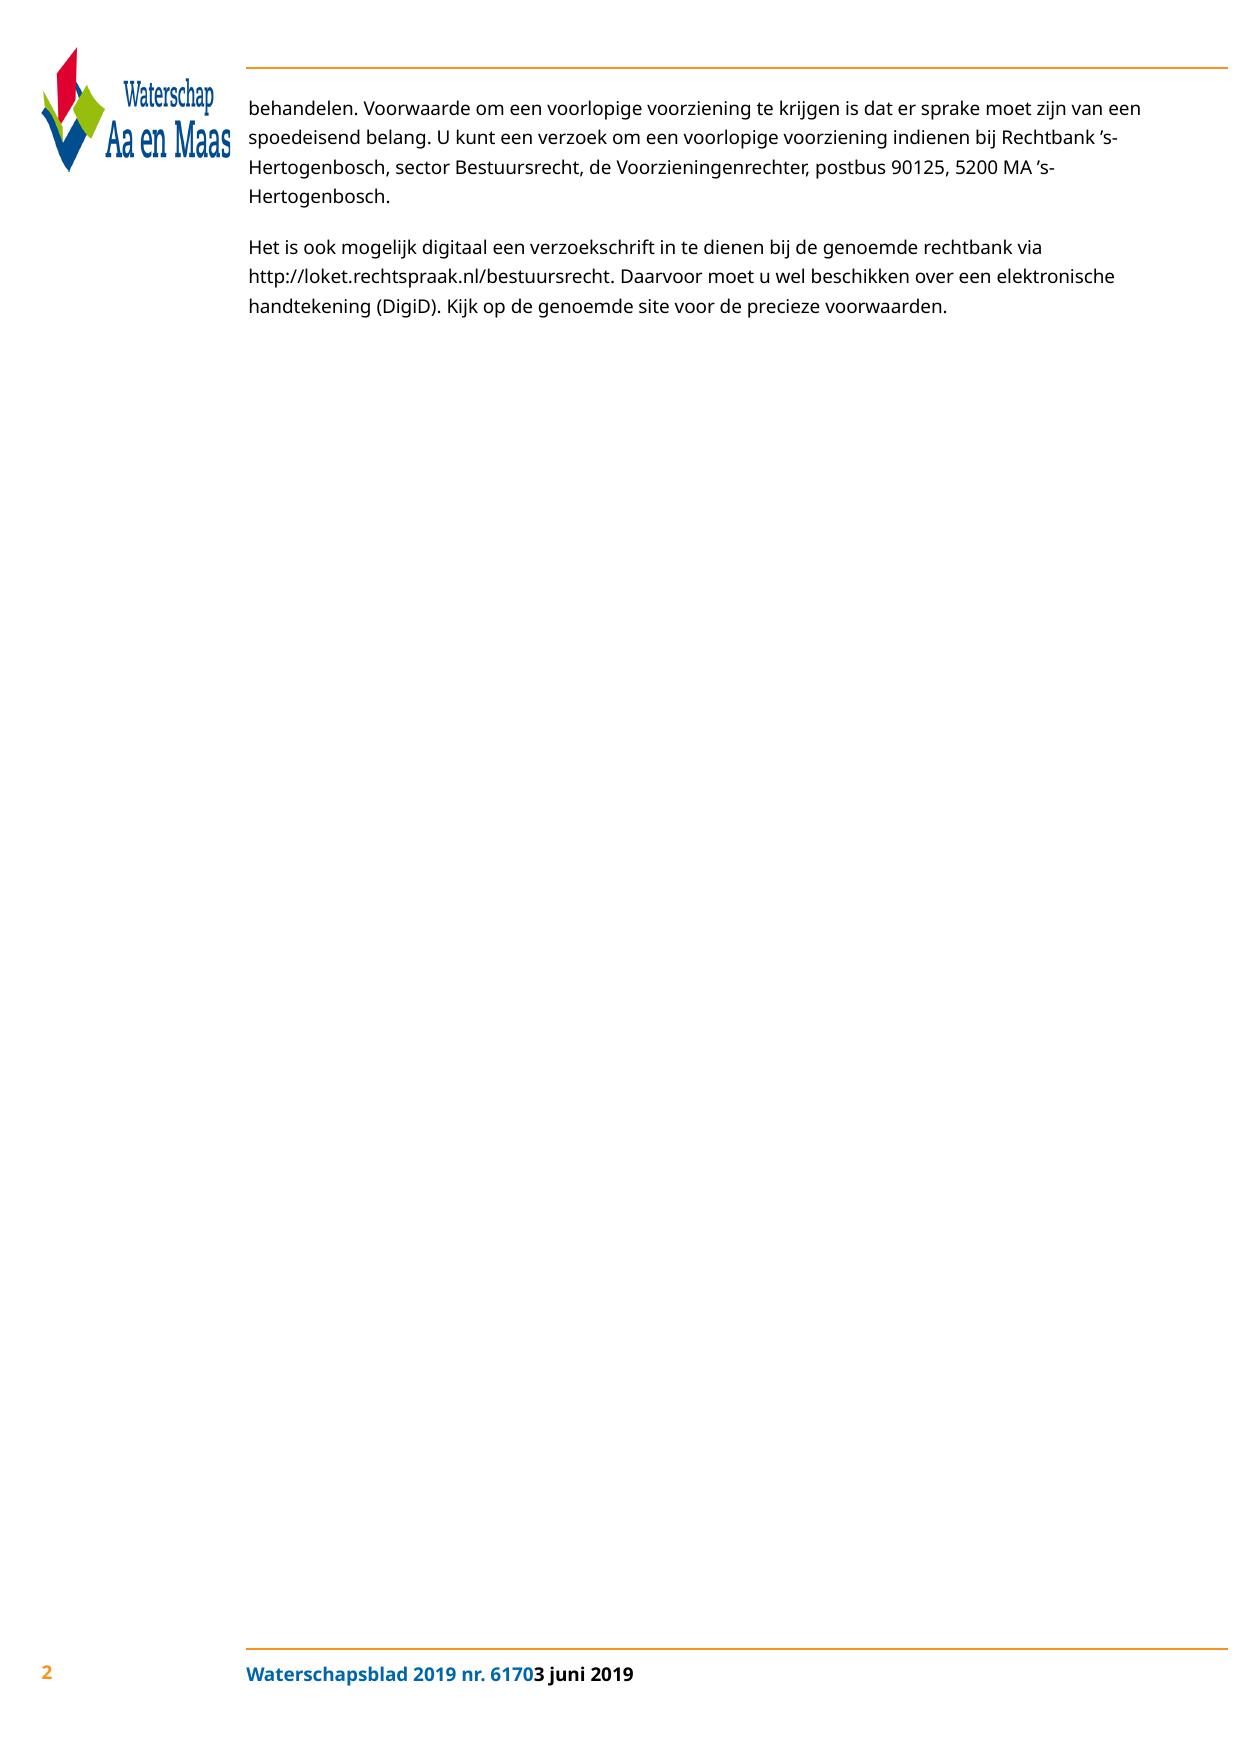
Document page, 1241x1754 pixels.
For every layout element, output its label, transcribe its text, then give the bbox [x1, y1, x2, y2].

text Het is ook mogelijk digitaal een verzoekschrift in te dienen bij de genoemde rechtbank via http://loket.rechtspraak.nl/bestuursrecht. Daarvoor moet u wel beschikken over een elektronische handtekening (DigiD). Kijk op de genoemde site voor de precieze voorwaarden. [248, 234, 1152, 319]
text behandelen. Voorwaarde om een voorlopige voorziening te krijgen is dat er sprake moet zijn van een spoedeisend belang. U kunt een verzoek om een voorlopige voorziening indienen bij Rechtbank ’s-Hertogenbosch, sector Bestuursrecht, de Voorzieningenrechter, postbus 90125, 5200 MA ’s-Hertogenbosch. [248, 95, 1152, 209]
picture [41, 47, 231, 172]
